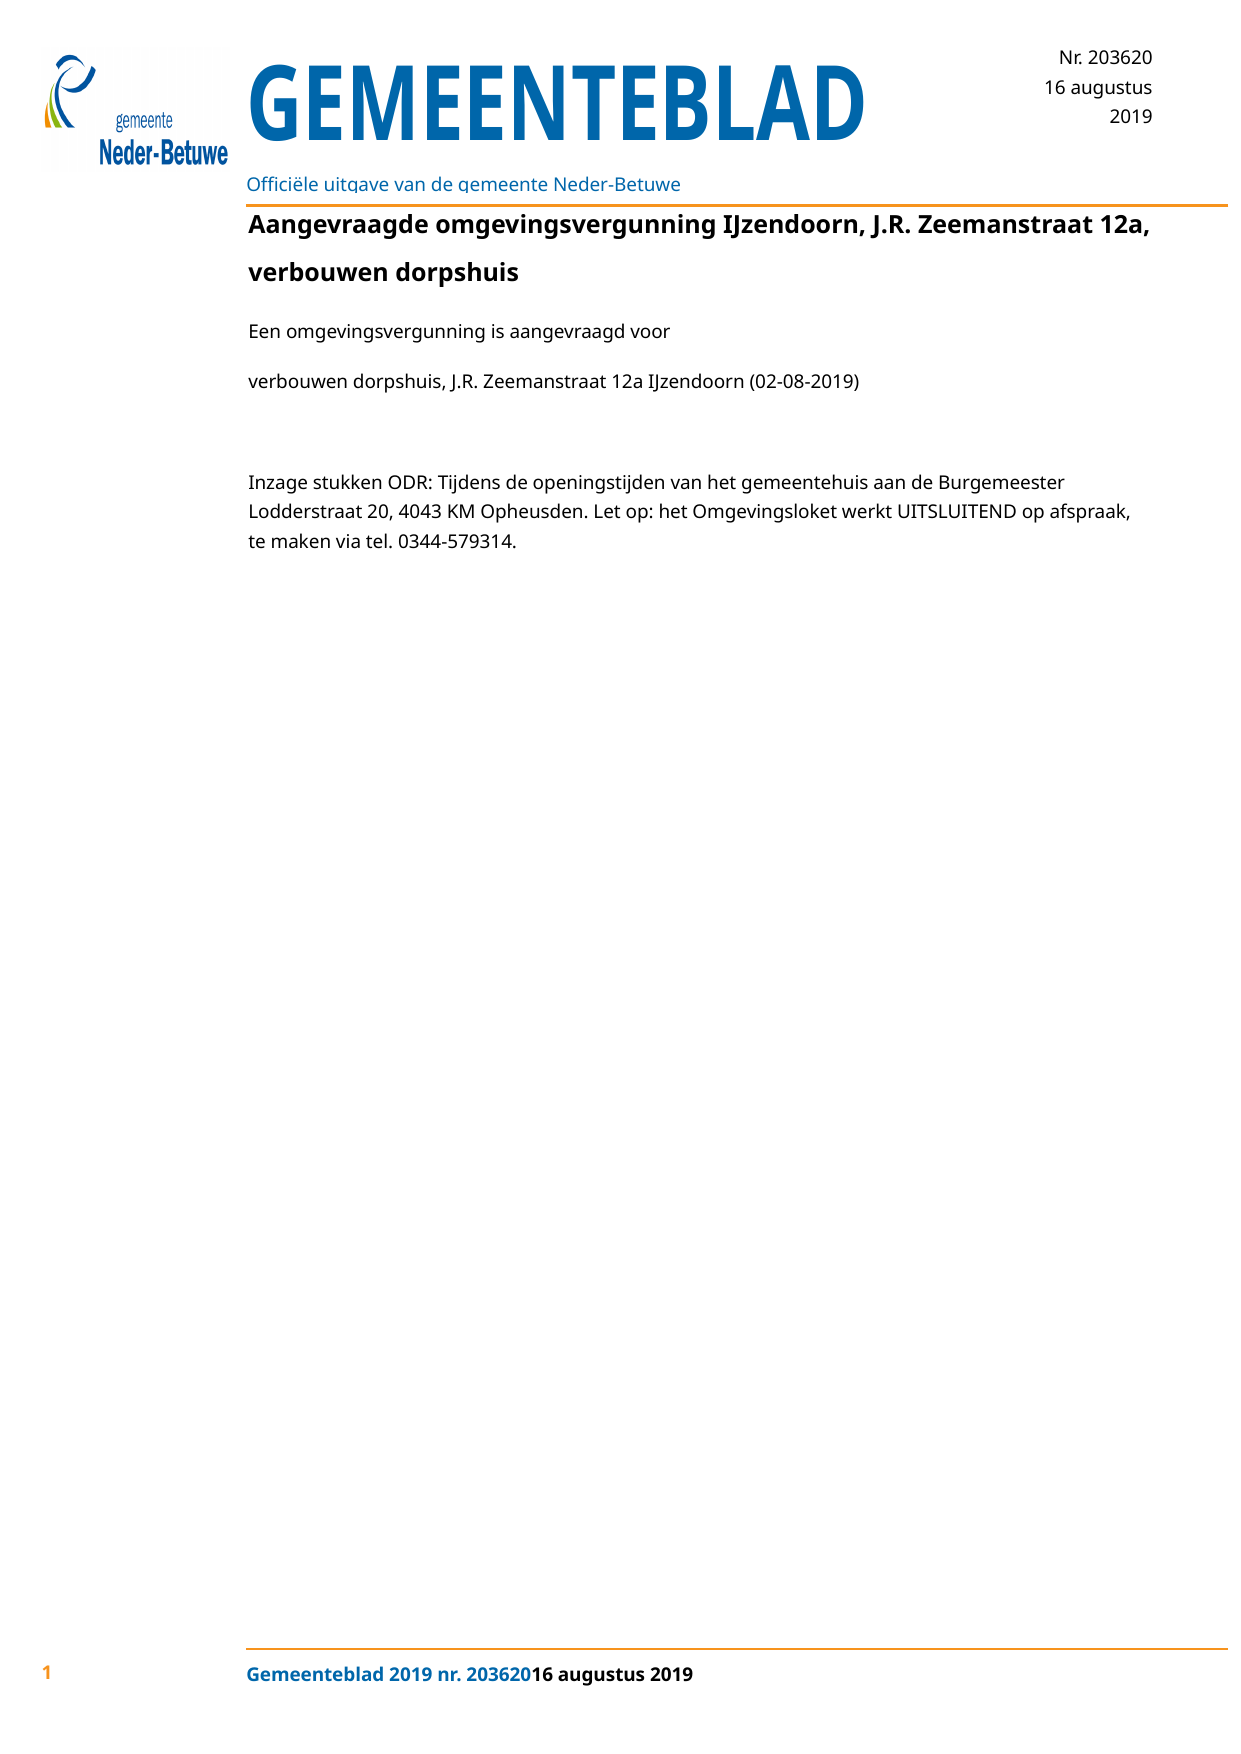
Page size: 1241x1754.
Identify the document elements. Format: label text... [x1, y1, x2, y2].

text Inzage stukken ODR: Tijdens de openingstijden van het gemeentehuis aan de Burgemeester Lodderstraat 20, 4043 KM Opheusden. Let op: het Omgevingsloket werkt UITSLUITEND op afspraak, te maken via tel. 0344-579314. [248, 469, 1152, 554]
text Aangevraagde omgevingsvergunning IJzendoorn, J.R. Zeemanstraat 12a, verbouwen dorpshuis [248, 207, 1152, 288]
text verbouwen dorpshuis, J.R. Zeemanstraat 12a IJzendoorn (02-08-2019) [248, 368, 1152, 394]
picture [41, 47, 231, 172]
text Een omgevingsvergunning is aangevraagd voor [248, 318, 1152, 344]
